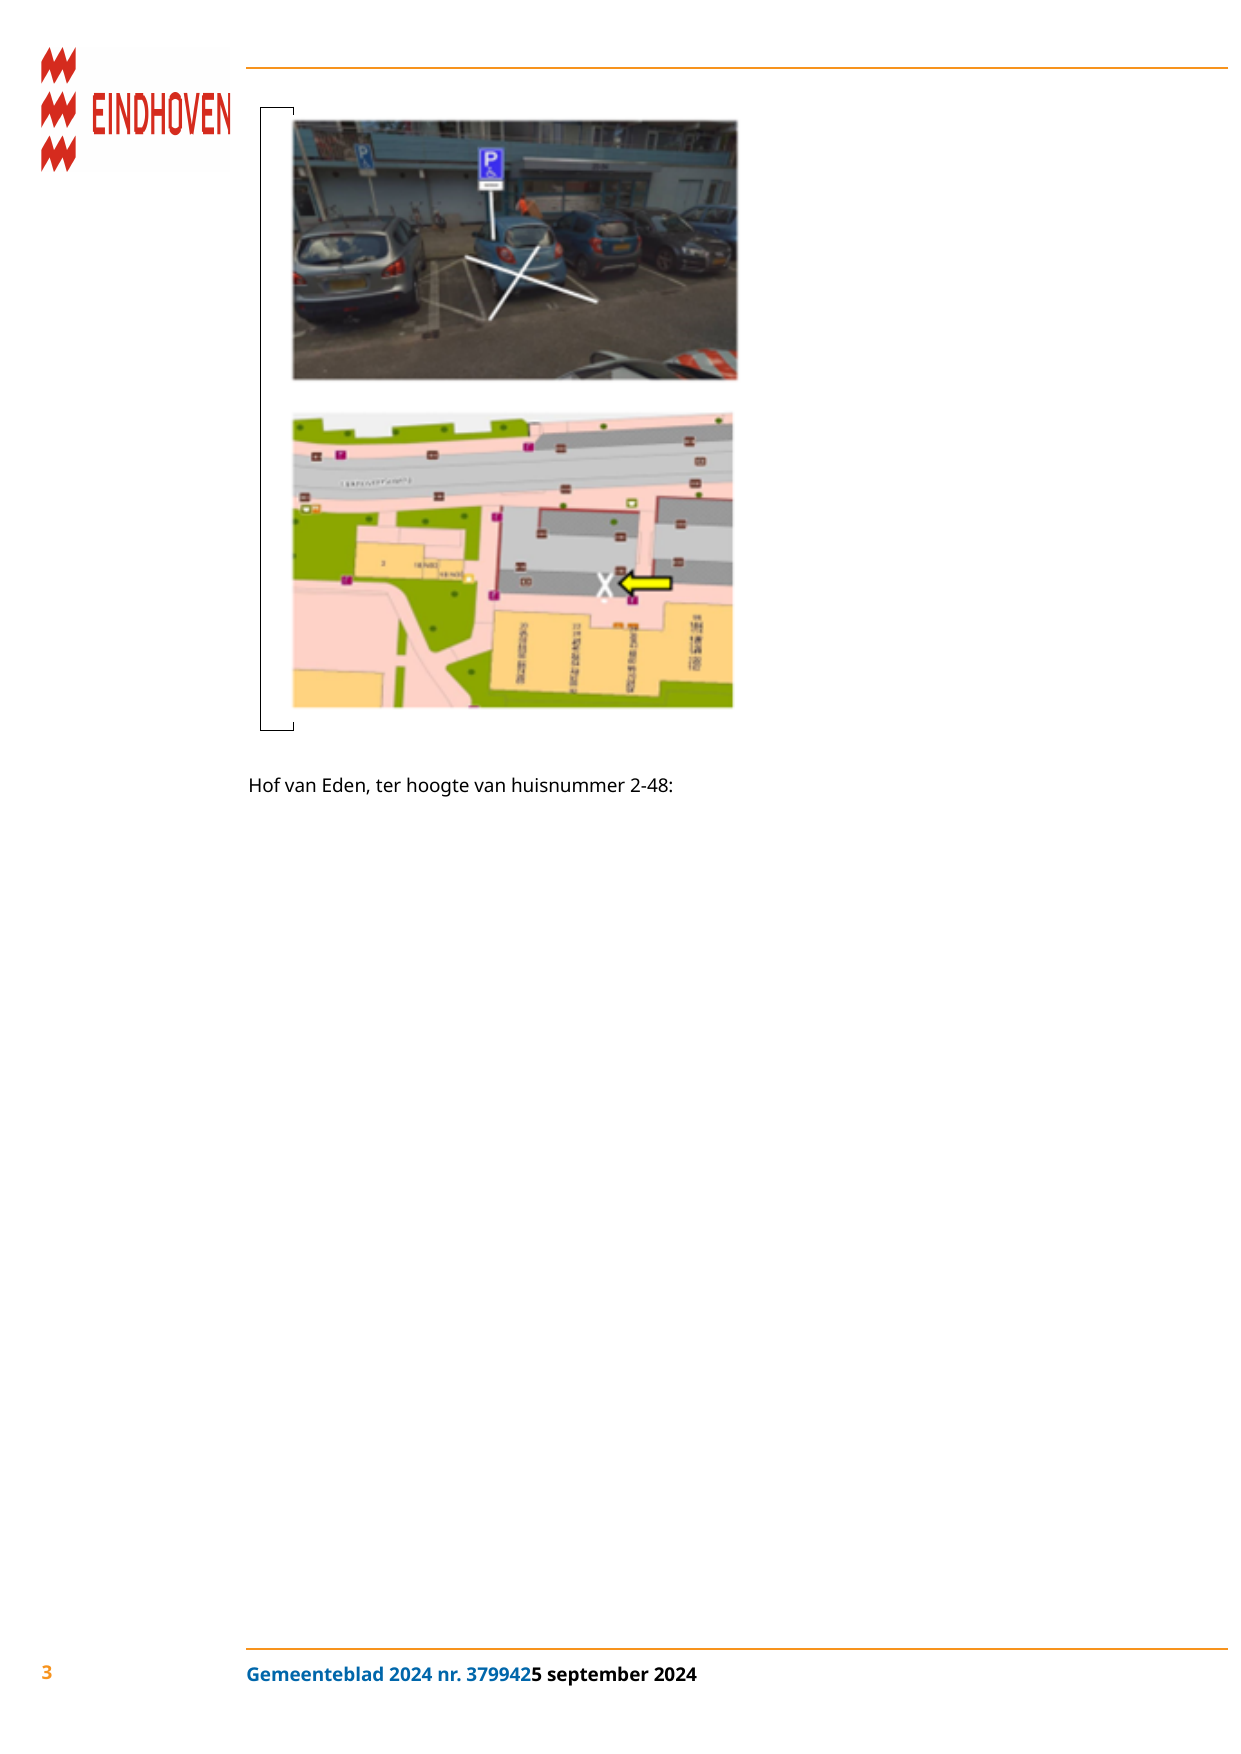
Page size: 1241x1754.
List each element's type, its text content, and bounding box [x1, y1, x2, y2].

text Hof van Eden, ter hoogte van huisnummer 2-48: [248, 773, 1152, 798]
picture [268, 115, 742, 722]
picture [41, 47, 231, 172]
